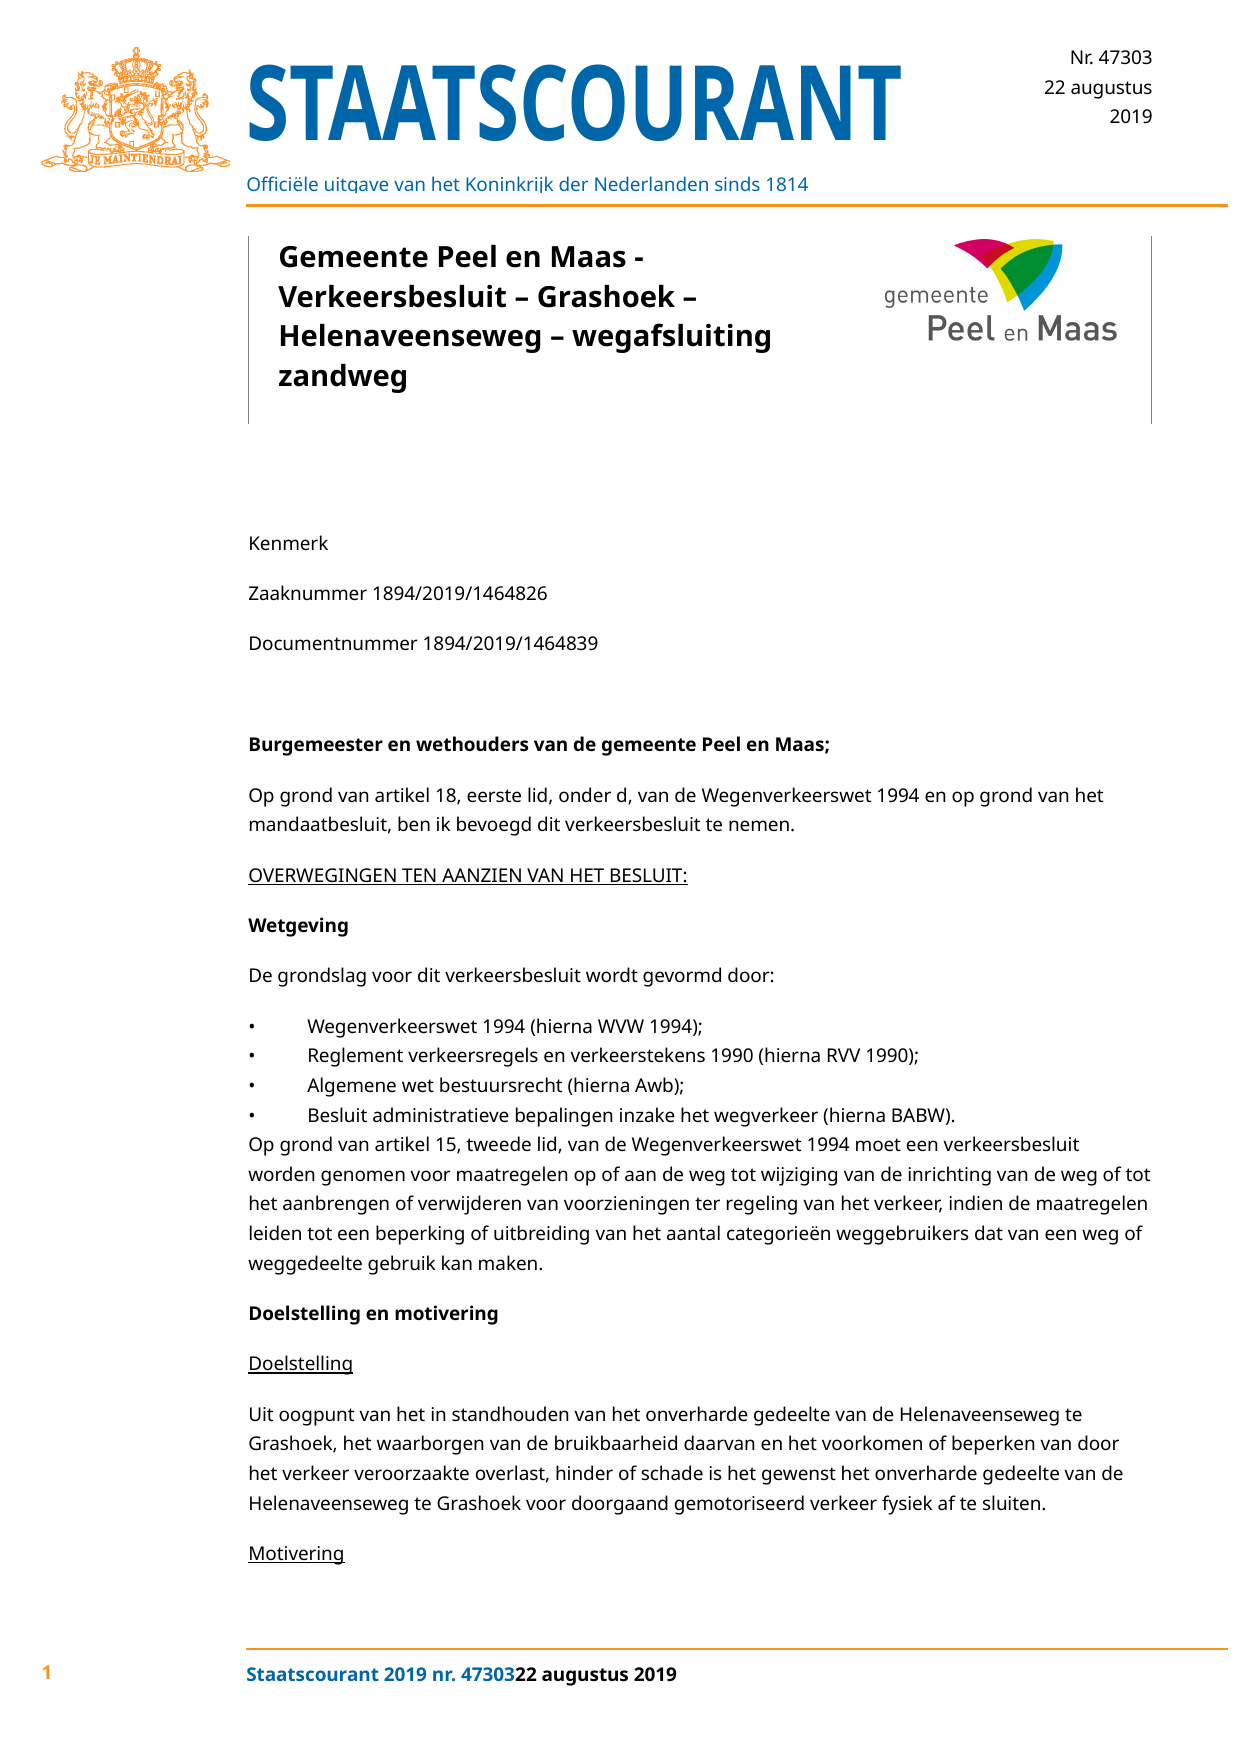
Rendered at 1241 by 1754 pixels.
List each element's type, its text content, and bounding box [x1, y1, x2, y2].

list Wegenverkeerswet 1994 (hierna WVW 1994); [248, 1013, 1152, 1039]
text OVERWEGINGEN TEN AANZIEN VAN HET BESLUIT: [248, 862, 1152, 888]
list Reglement verkeersregels en verkeerstekens 1990 (hierna RVV 1990); [248, 1043, 1152, 1068]
text Kenmerk [248, 530, 1152, 556]
text De grondslag voor dit verkeersbesluit wordt gevormd door: [248, 963, 1152, 988]
text Documentnummer 1894/2019/1464839 [248, 631, 1152, 656]
text Doelstelling [248, 1351, 1152, 1376]
text Burgemeester en wethouders van de gemeente Peel en Maas; [248, 731, 1152, 757]
list Algemene wet bestuursrecht (hierna Awb); [248, 1072, 1152, 1098]
text Zaaknummer 1894/2019/1464826 [248, 580, 1152, 606]
text Op grond van artikel 18, eerste lid, onder d, van de Wegenverkeerswet 1994 en op grond van het mandaatbesluit, ben ik bevoegd dit verkeersbesluit te nemen. [248, 782, 1152, 837]
text Uit oogpunt van het in standhouden van het onverharde gedeelte van de Helenaveenseweg te Grashoek, het waarborgen van de bruikbaarheid daarvan en het voorkomen of beperken van door het verkeer veroorzaakte overlast, hinder of schade is het gewenst het onverharde gedeelte van de Helenaveenseweg te Grashoek voor doorgaand gemotoriseerd verkeer fysiek af te sluiten. [248, 1401, 1152, 1516]
table_header [850, 236, 1151, 424]
picture [41, 47, 231, 172]
text Doelstelling en motivering [248, 1300, 1152, 1326]
text Op grond van artikel 15, tweede lid, van de Wegenverkeerswet 1994 moet een verkeersbesluit worden genomen voor maatregelen op of aan de weg tot wijziging van de inrichting van de weg of tot het aanbrengen of verwijderen van voorzieningen ter regeling van het verkeer, indien de maatregelen leiden tot een beperking of uitbreiding van het aantal categorieën weggebruikers dat van een weg of weggedeelte gebruik kan maken. [248, 1131, 1152, 1276]
list Besluit administratieve bepalingen inzake het wegverkeer (hierna BABW). [248, 1102, 1152, 1128]
text Motivering [248, 1540, 1152, 1566]
text Wetgeving [248, 912, 1152, 938]
picture [882, 236, 1119, 345]
table_header Gemeente Peel en Maas - Verkeersbesluit – Grashoek – Helenaveenseweg – wegafsluiting zandweg [249, 236, 850, 424]
